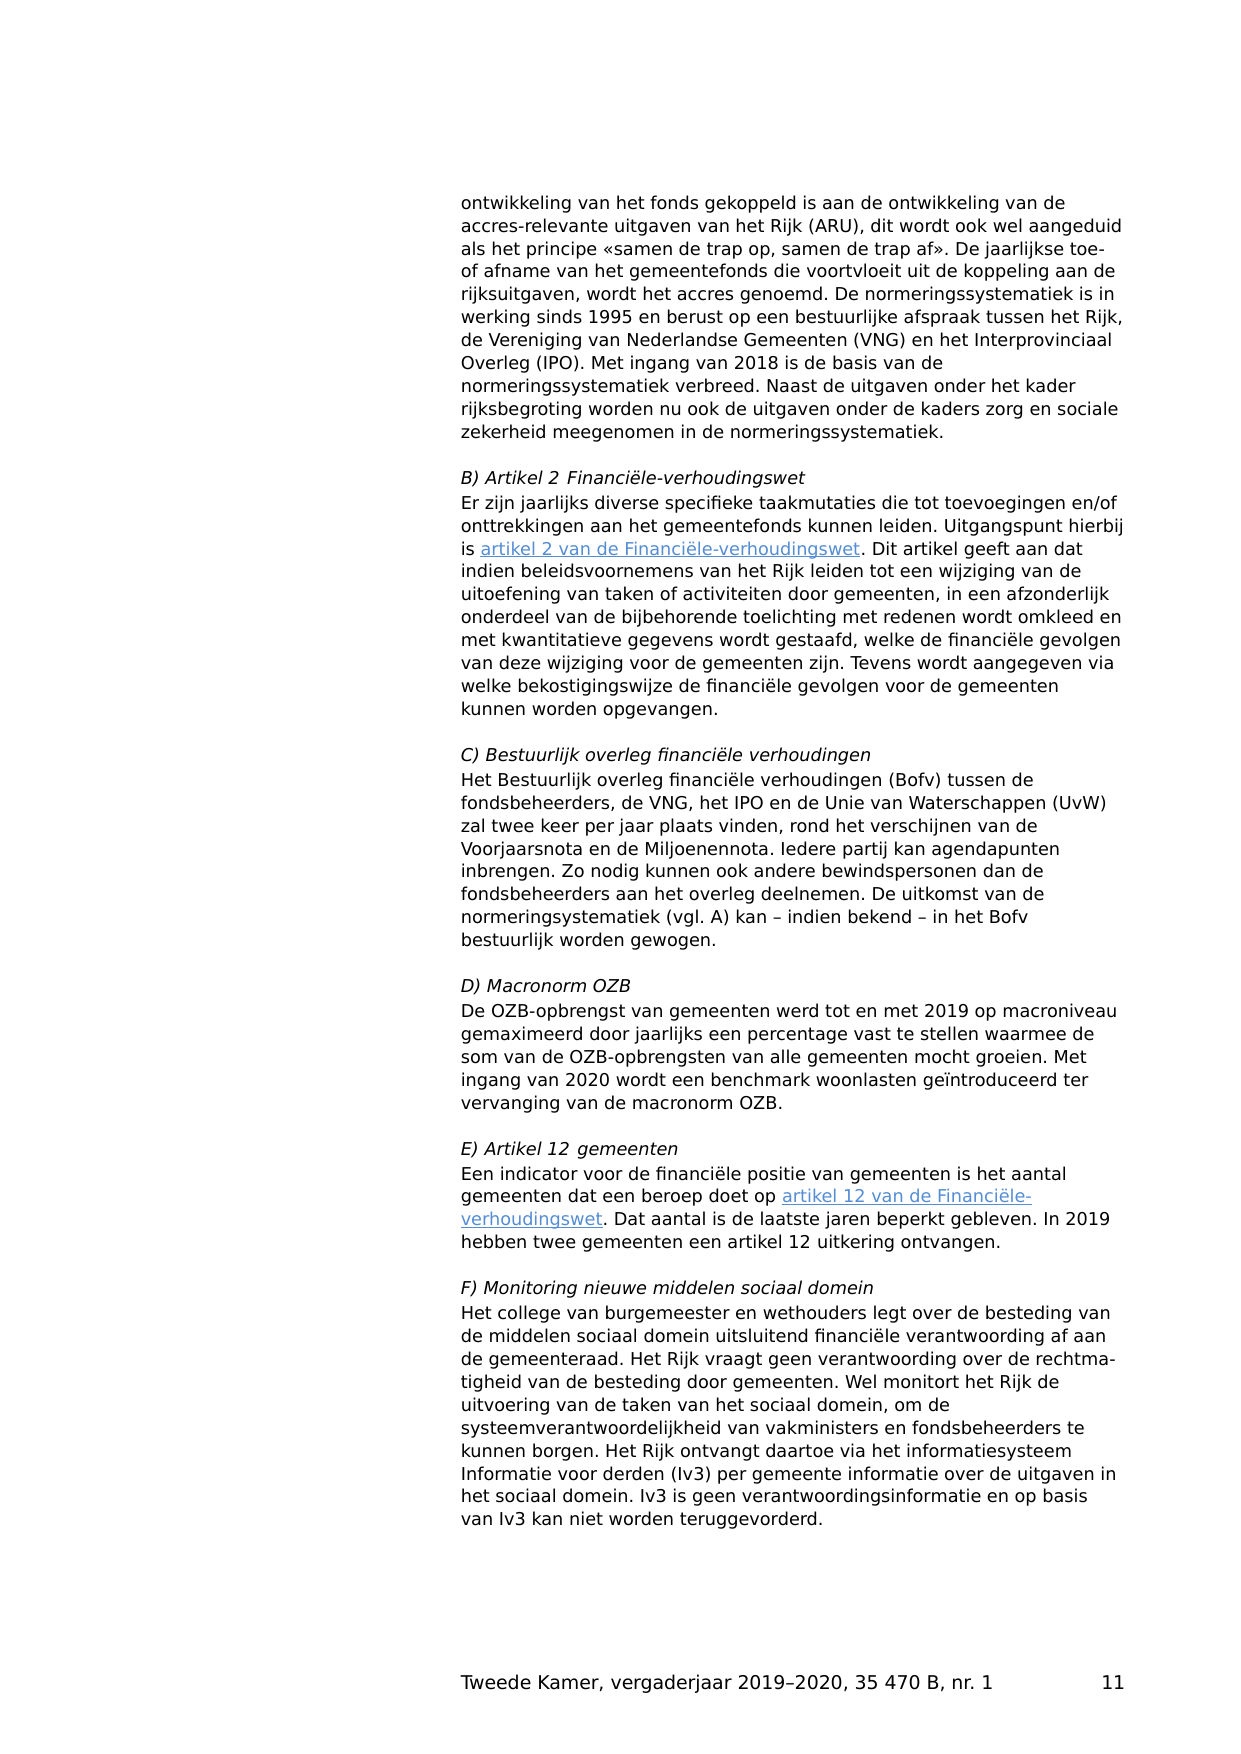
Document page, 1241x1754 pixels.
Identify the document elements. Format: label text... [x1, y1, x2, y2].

text Het college van burgemeester en wethouders legt over de besteding van de middelen sociaal domein uitsluitend financiële verantwoording af aan de gemeenteraad. Het Rijk vraagt geen verantwoording over de rechtma-tigheid van de besteding door gemeenten. Wel monitort het Rijk de uitvoering van de taken van het sociaal domein, om de systeemverantwoordelijkheid van vakministers en fondsbeheerders te kunnen borgen. Het Rijk ontvangt daartoe via het informatiesysteem Informatie voor derden (Iv3) per gemeente informatie over de uitgaven in het sociaal domein. Iv3 is geen verantwoordingsinformatie en op basis van Iv3 kan niet worden teruggevorderd. [461, 1301, 1125, 1530]
text ontwikkeling van het fonds gekoppeld is aan de ontwikkeling van de accres-relevante uitgaven van het Rijk (ARU), dit wordt ook wel aangeduid als het principe «samen de trap op, samen de trap af». De jaarlijkse toe- of afname van het gemeentefonds die voortvloeit uit de koppeling aan de rijksuitgaven, wordt het accres genoemd. De normeringssystematiek is in werking sinds 1995 en berust op een bestuurlijke afspraak tussen het Rijk, de Vereniging van Nederlandse Gemeenten (VNG) en het Interprovinciaal Overleg (IPO). Met ingang van 2018 is de basis van de normeringssystematiek verbreed. Naast de uitgaven onder het kader rijksbegroting worden nu ook de uitgaven onder de kaders zorg en sociale zekerheid meegenomen in de normeringssystematiek. [461, 191, 1125, 443]
text Een indicator voor de financiële positie van gemeenten is het aantal gemeenten dat een beroep doet op artikel 12 van de Financiële-verhoudingswet. Dat aantal is de laatste jaren beperkt gebleven. In 2019 hebben twee gemeenten een artikel 12 uitkering ontvangen. [461, 1162, 1125, 1253]
text B) Artikel 2 Financiële-verhoudingswet [461, 466, 1125, 489]
text Er zijn jaarlijks diverse specifieke taakmutaties die tot toevoegingen en/of onttrekkingen aan het gemeentefonds kunnen leiden. Uitgangspunt hierbij is artikel 2 van de Financiële-verhoudingswet. Dit artikel geeft aan dat indien beleidsvoornemens van het Rijk leiden tot een wijziging van de uitoefening van taken of activiteiten door gemeenten, in een afzonderlijk onderdeel van de bijbehorende toelichting met redenen wordt omkleed en met kwantitatieve gegevens wordt gestaafd, welke de financiële gevolgen van deze wijziging voor de gemeenten zijn. Tevens wordt aangegeven via welke bekostigingswijze de financiële gevolgen voor de gemeenten kunnen worden opgevangen. [461, 491, 1125, 720]
text Het Bestuurlijk overleg financiële verhoudingen (Bofv) tussen de fondsbeheerders, de VNG, het IPO en de Unie van Waterschappen (UvW) zal twee keer per jaar plaats vinden, rond het verschijnen van de Voorjaarsnota en de Miljoenennota. Iedere partij kan agendapunten inbrengen. Zo nodig kunnen ook andere bewindspersonen dan de fondsbeheerders aan het overleg deelnemen. De uitkomst van de normeringsystematiek (vgl. A) kan – indien bekend – in het Bofv bestuurlijk worden gewogen. [461, 768, 1125, 951]
text C) Bestuurlijk overleg financiële verhoudingen [461, 743, 1125, 766]
text De OZB-opbrengst van gemeenten werd tot en met 2019 op macroniveau gemaximeerd door jaarlijks een percentage vast te stellen waarmee de som van de OZB-opbrengsten van alle gemeenten mocht groeien. Met ingang van 2020 wordt een benchmark woonlasten geïntroduceerd ter vervanging van de macronorm OZB. [461, 999, 1125, 1114]
text F) Monitoring nieuwe middelen sociaal domein [461, 1276, 1125, 1299]
text D) Macronorm OZB [461, 974, 1125, 997]
text E) Artikel 12 gemeenten [461, 1137, 1125, 1159]
